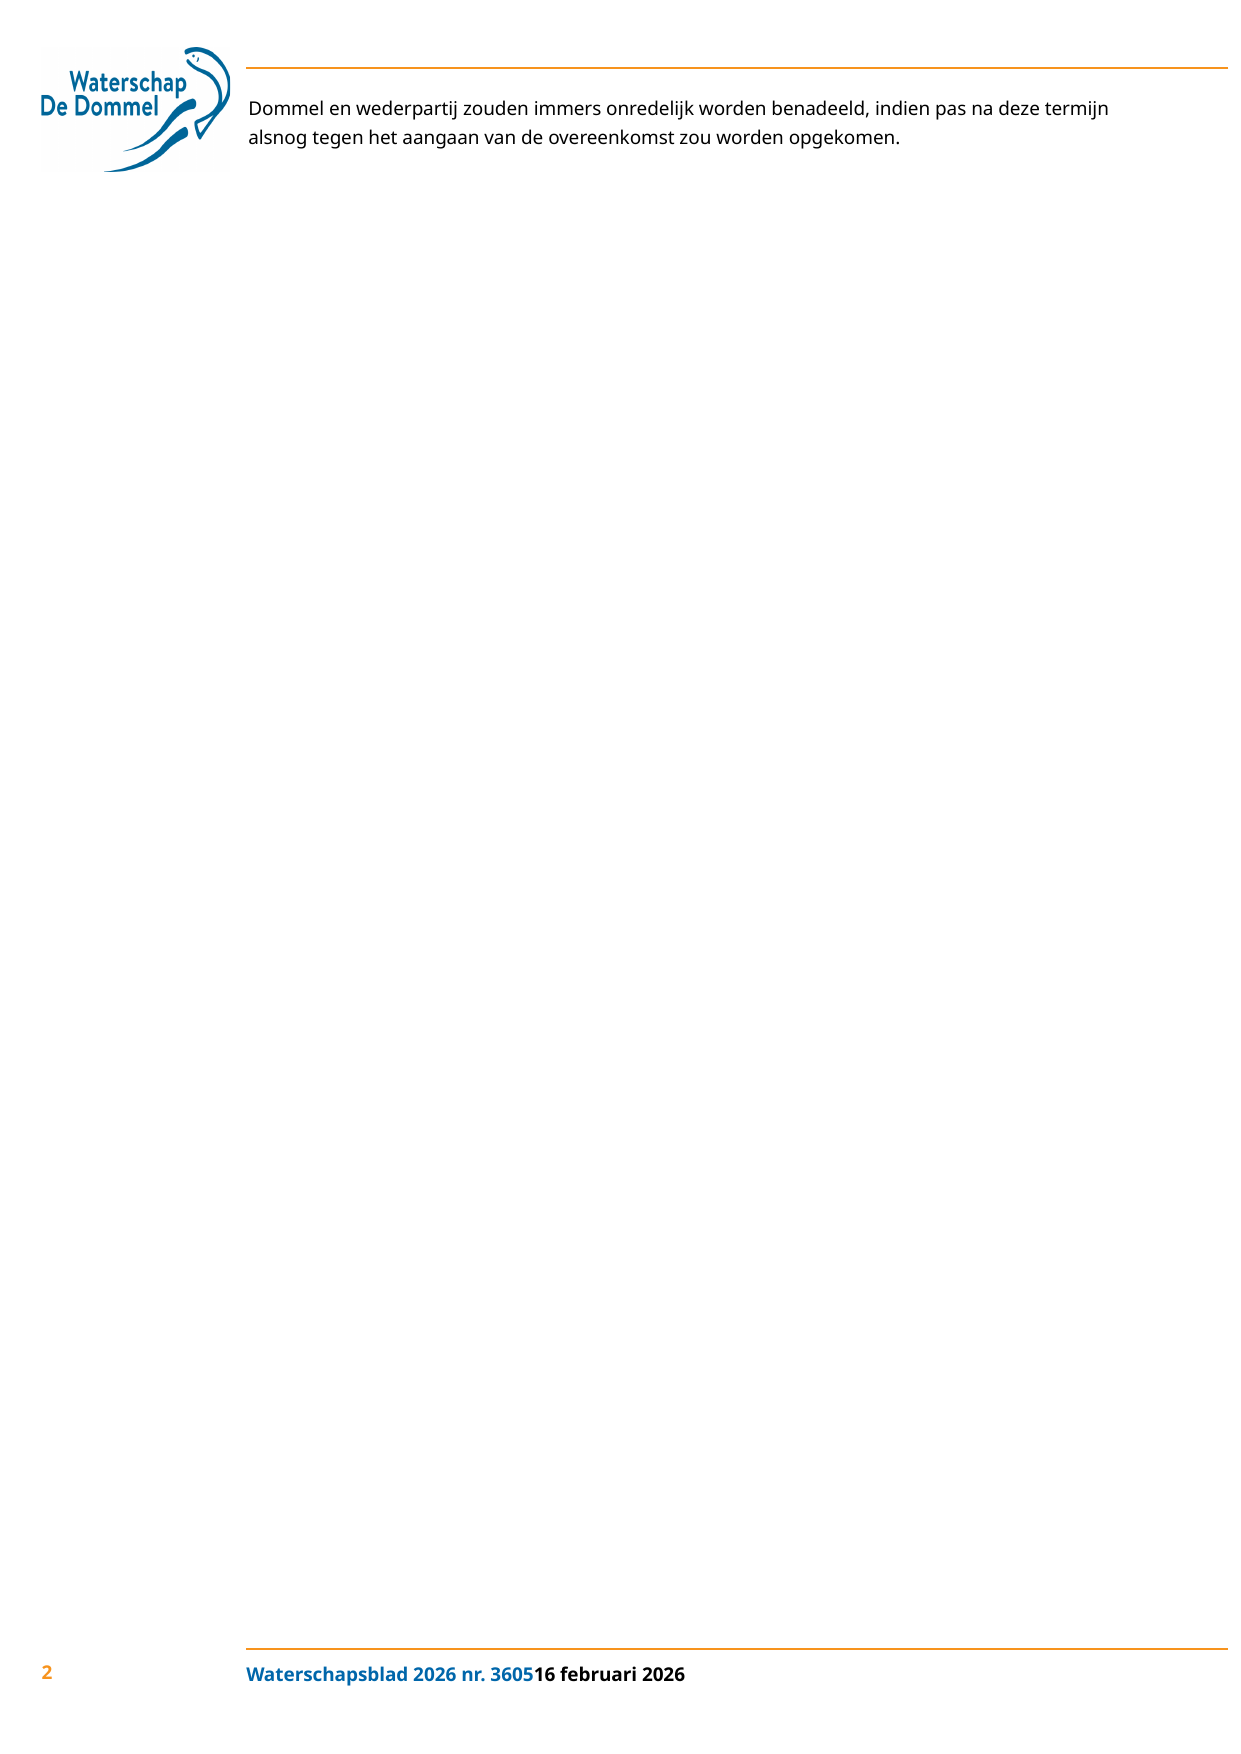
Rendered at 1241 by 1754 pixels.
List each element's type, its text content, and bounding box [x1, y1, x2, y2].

picture [41, 47, 231, 172]
text Dommel en wederpartij zouden immers onredelijk worden benadeeld, indien pas na deze termijn alsnog tegen het aangaan van de overeenkomst zou worden opgekomen. [248, 95, 1152, 150]
picture [198, 118, 210, 131]
picture [45, 99, 51, 111]
picture [204, 47, 231, 76]
